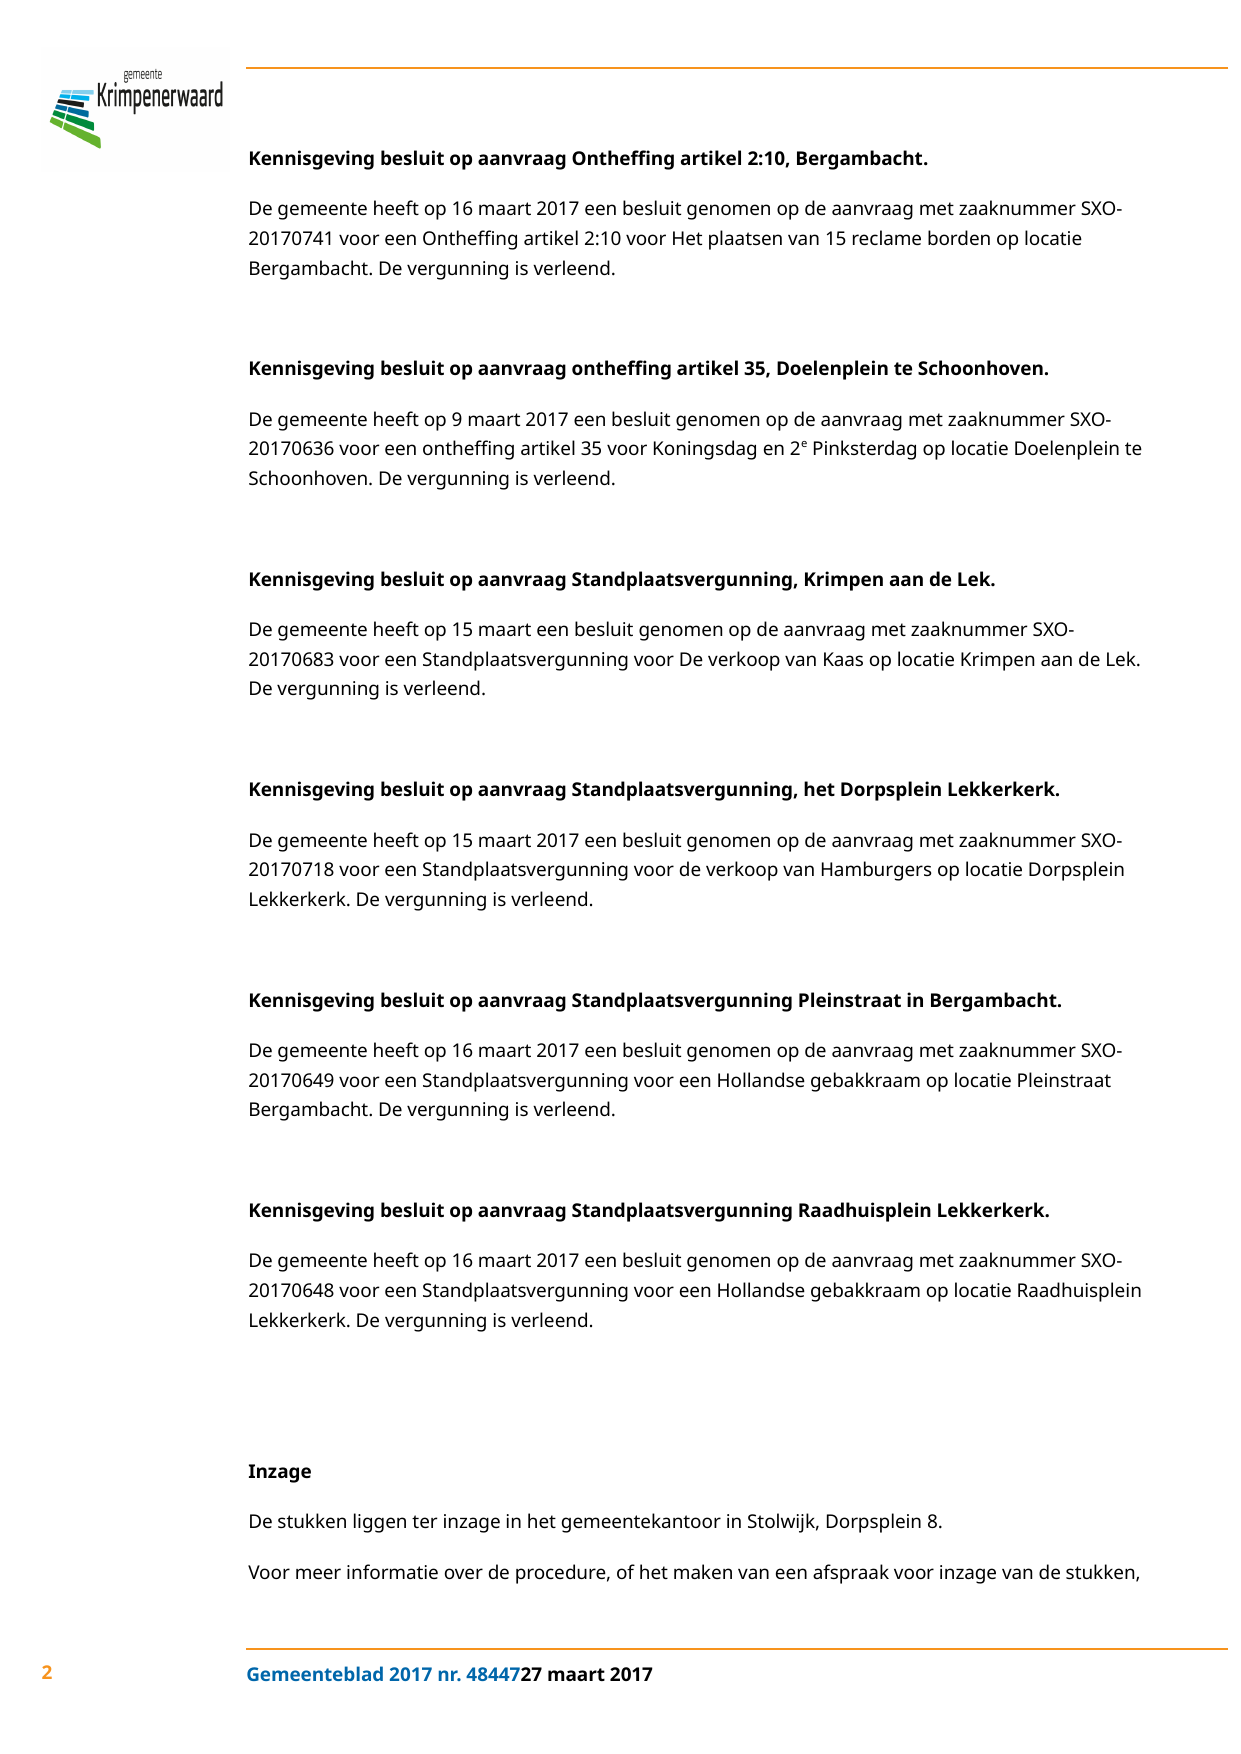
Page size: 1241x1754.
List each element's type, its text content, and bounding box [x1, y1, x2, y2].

text Kennisgeving besluit op aanvraag ontheffing artikel 35, Doelenplein te Schoonhoven. [248, 356, 1152, 381]
text De gemeente heeft op 16 maart 2017 een besluit genomen op de aanvraag met zaaknummer SXO-20170649 voor een Standplaatsvergunning voor een Hollandse gebakkraam op locatie Pleinstraat Bergambacht. De vergunning is verleend. [248, 1037, 1152, 1122]
text De gemeente heeft op 15 maart een besluit genomen op de aanvraag met zaaknummer SXO-20170683 voor een Standplaatsvergunning voor De verkoop van Kaas op locatie Krimpen aan de Lek. De vergunning is verleend. [248, 616, 1152, 701]
text De gemeente heeft op 16 maart 2017 een besluit genomen op de aanvraag met zaaknummer SXO-20170741 voor een Ontheffing artikel 2:10 voor Het plaatsen van 15 reclame borden op locatie Bergambacht. De vergunning is verleend. [248, 196, 1152, 281]
text De stukken liggen ter inzage in het gemeentekantoor in Stolwijk, Dorpsplein 8. [248, 1508, 1152, 1534]
text Kennisgeving besluit op aanvraag Standplaatsvergunning, het Dorpsplein Lekkerkerk. [248, 776, 1152, 802]
text De gemeente heeft op 16 maart 2017 een besluit genomen op de aanvraag met zaaknummer SXO-20170648 voor een Standplaatsvergunning voor een Hollandse gebakkraam op locatie Raadhuisplein Lekkerkerk. De vergunning is verleend. [248, 1248, 1152, 1333]
text Kennisgeving besluit op aanvraag Ontheffing artikel 2:10, Bergambacht. [248, 145, 1152, 171]
text Kennisgeving besluit op aanvraag Standplaatsvergunning Pleinstraat in Bergambacht. [248, 987, 1152, 1013]
text De gemeente heeft op 9 maart 2017 een besluit genomen op de aanvraag met zaaknummer SXO-20170636 voor een ontheffing artikel 35 voor Koningsdag en 2e Pinksterdag op locatie Doelenplein te Schoonhoven. De vergunning is verleend. [248, 406, 1152, 491]
picture [41, 47, 231, 172]
text De gemeente heeft op 15 maart 2017 een besluit genomen op de aanvraag met zaaknummer SXO-20170718 voor een Standplaatsvergunning voor de verkoop van Hamburgers op locatie Dorpsplein Lekkerkerk. De vergunning is verleend. [248, 827, 1152, 912]
text Kennisgeving besluit op aanvraag Standplaatsvergunning Raadhuisplein Lekkerkerk. [248, 1197, 1152, 1223]
text Kennisgeving besluit op aanvraag Standplaatsvergunning, Krimpen aan de Lek. [248, 566, 1152, 592]
text Voor meer informatie over de procedure, of het maken van een afspraak voor inzage van de stukken, [248, 1559, 1152, 1585]
text Inzage [248, 1458, 1152, 1484]
